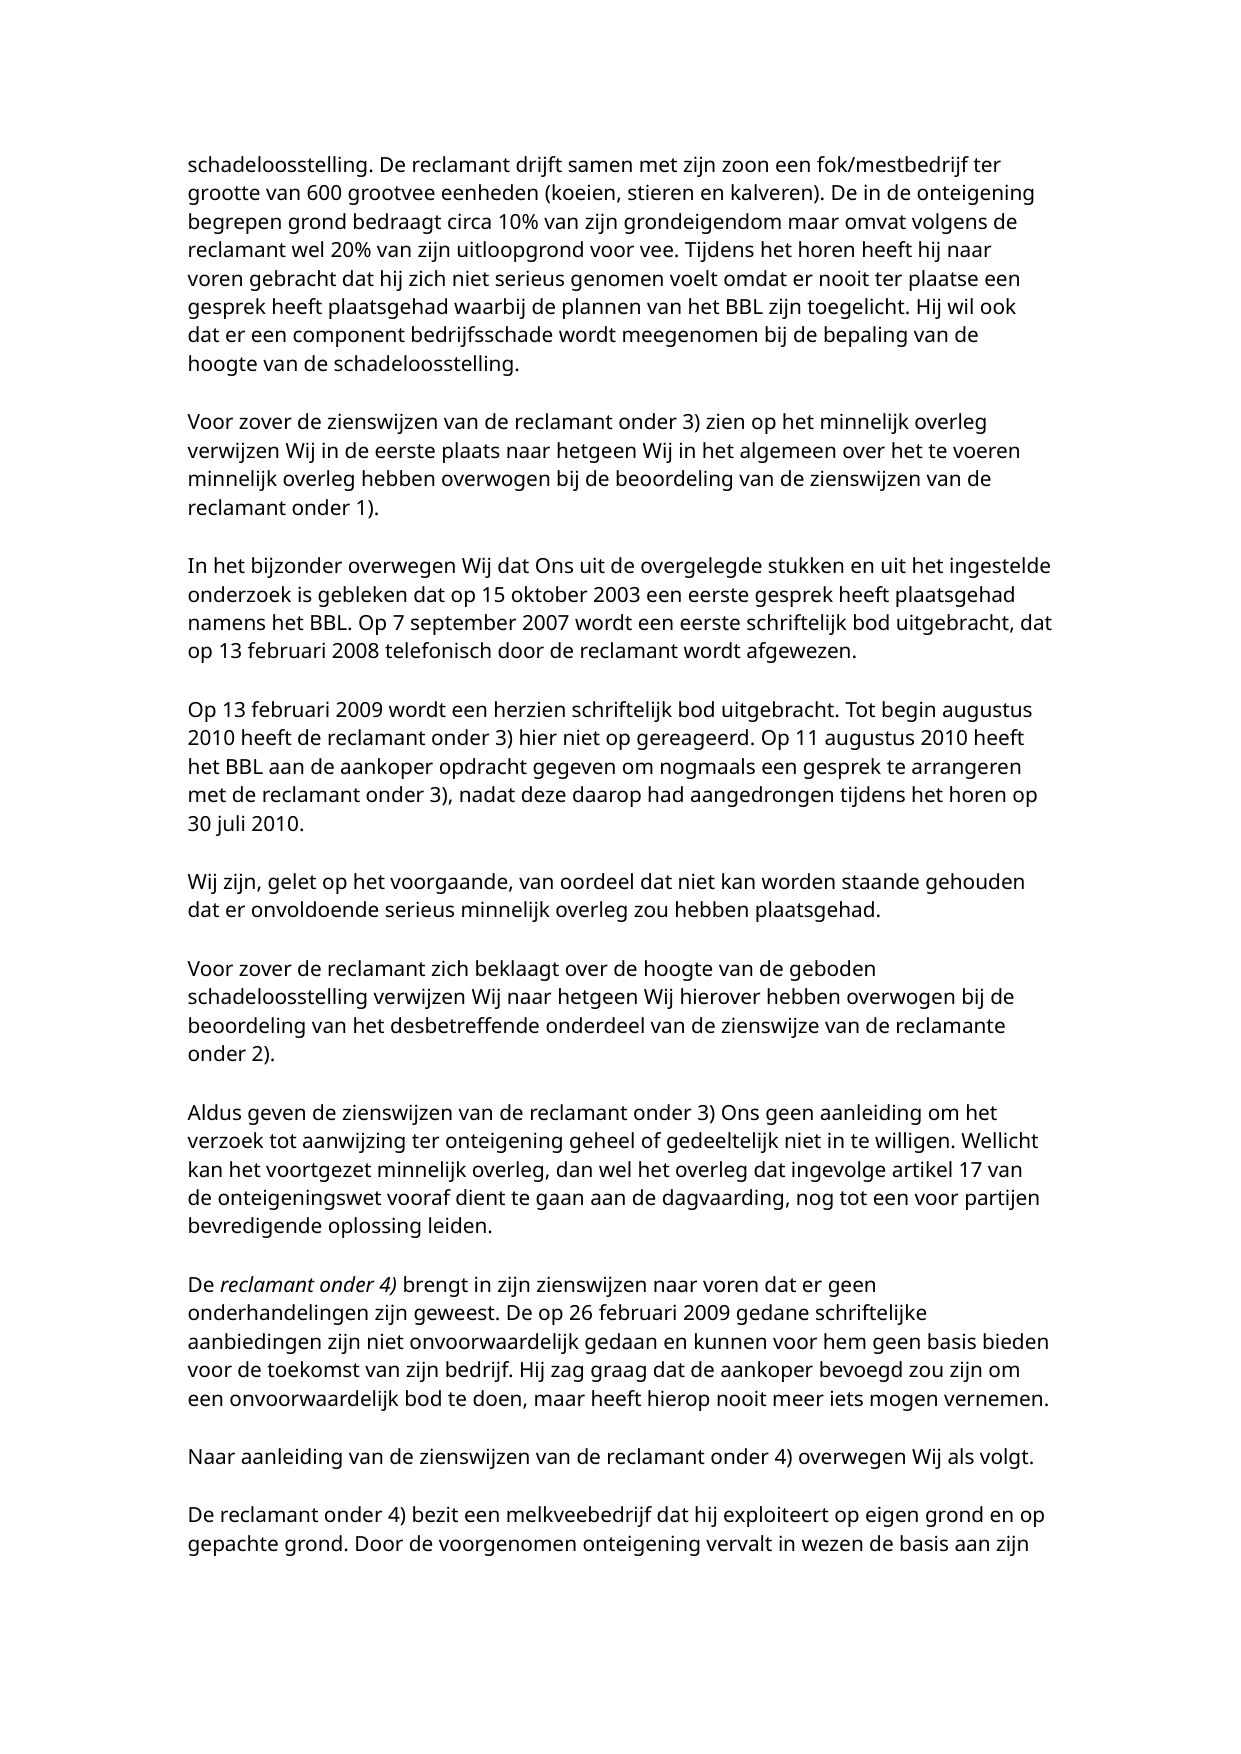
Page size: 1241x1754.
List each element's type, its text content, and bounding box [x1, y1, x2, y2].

text Op 13 februari 2009 wordt een herzien schriftelijk bod uitgebracht. Tot begin augustus 2010 heeft de reclamant onder 3) hier niet op gereageerd. Op 11 augustus 2010 heeft het BBL aan de aankoper opdracht gegeven om nogmaals een gesprek te arrangeren met de reclamant onder 3), nadat deze daarop had aangedrongen tijdens het horen op 30 juli 2010. [187, 695, 1053, 837]
text De reclamant onder 4) bezit een melkveebedrijf dat hij exploiteert op eigen grond en op gepachte grond. Door de voorgenomen onteigening vervalt in wezen de basis aan zijn [187, 1501, 1053, 1557]
text schadeloosstelling. De reclamant drijft samen met zijn zoon een fok/mestbedrijf ter grootte van 600 grootvee eenheden (koeien, stieren en kalveren). De in de onteigening begrepen grond bedraagt circa 10% van zijn grondeigendom maar omvat volgens de reclamant wel 20% van zijn uitloopgrond voor vee. Tijdens het horen heeft hij naar voren gebracht dat hij zich niet serieus genomen voelt omdat er nooit ter plaatse een gesprek heeft plaatsgehad waarbij de plannen van het BBL zijn toegelicht. Hij wil ook dat er een component bedrijfsschade wordt meegenomen bij de bepaling van de hoogte van de schadeloosstelling. [187, 150, 1053, 377]
text Voor zover de zienswijzen van de reclamant onder 3) zien op het minnelijk overleg verwijzen Wij in de eerste plaats naar hetgeen Wij in het algemeen over het te voeren minnelijk overleg hebben overwogen bij de beoordeling van de zienswijzen van de reclamant onder 1). [187, 407, 1053, 521]
text Naar aanleiding van de zienswijzen van de reclamant onder 4) overwegen Wij als volgt. [187, 1442, 1053, 1471]
text Wij zijn, gelet op het voorgaande, van oordeel dat niet kan worden staande gehouden dat er onvoldoende serieus minnelijk overleg zou hebben plaatsgehad. [187, 867, 1053, 924]
text De reclamant onder 4) brengt in zijn zienswijzen naar voren dat er geen onderhandelingen zijn geweest. De op 26 februari 2009 gedane schriftelijke aanbiedingen zijn niet onvoorwaardelijk gedaan en kunnen voor hem geen basis bieden voor de toekomst van zijn bedrijf. Hij zag graag dat de aankoper bevoegd zou zijn om een onvoorwaardelijk bod te doen, maar heeft hierop nooit meer iets mogen vernemen. [187, 1270, 1053, 1412]
text Voor zover de reclamant zich beklaagt over de hoogte van de geboden schadeloosstelling verwijzen Wij naar hetgeen Wij hierover hebben overwogen bij de beoordeling van het desbetreffende onderdeel van de zienswijze van de reclamante onder 2). [187, 954, 1053, 1068]
text In het bijzonder overwegen Wij dat Ons uit de overgelegde stukken en uit het ingestelde onderzoek is gebleken dat op 15 oktober 2003 een eerste gesprek heeft plaatsgehad namens het BBL. Op 7 september 2007 wordt een eerste schriftelijk bod uitgebracht, dat op 13 februari 2008 telefonisch door de reclamant wordt afgewezen. [187, 551, 1053, 665]
text Aldus geven de zienswijzen van de reclamant onder 3) Ons geen aanleiding om het verzoek tot aanwijzing ter onteigening geheel of gedeeltelijk niet in te willigen. Wellicht kan het voortgezet minnelijk overleg, dan wel het overleg dat ingevolge artikel 17 van de onteigeningswet vooraf dient te gaan aan de dagvaarding, nog tot een voor partijen bevredigende oplossing leiden. [187, 1098, 1053, 1240]
